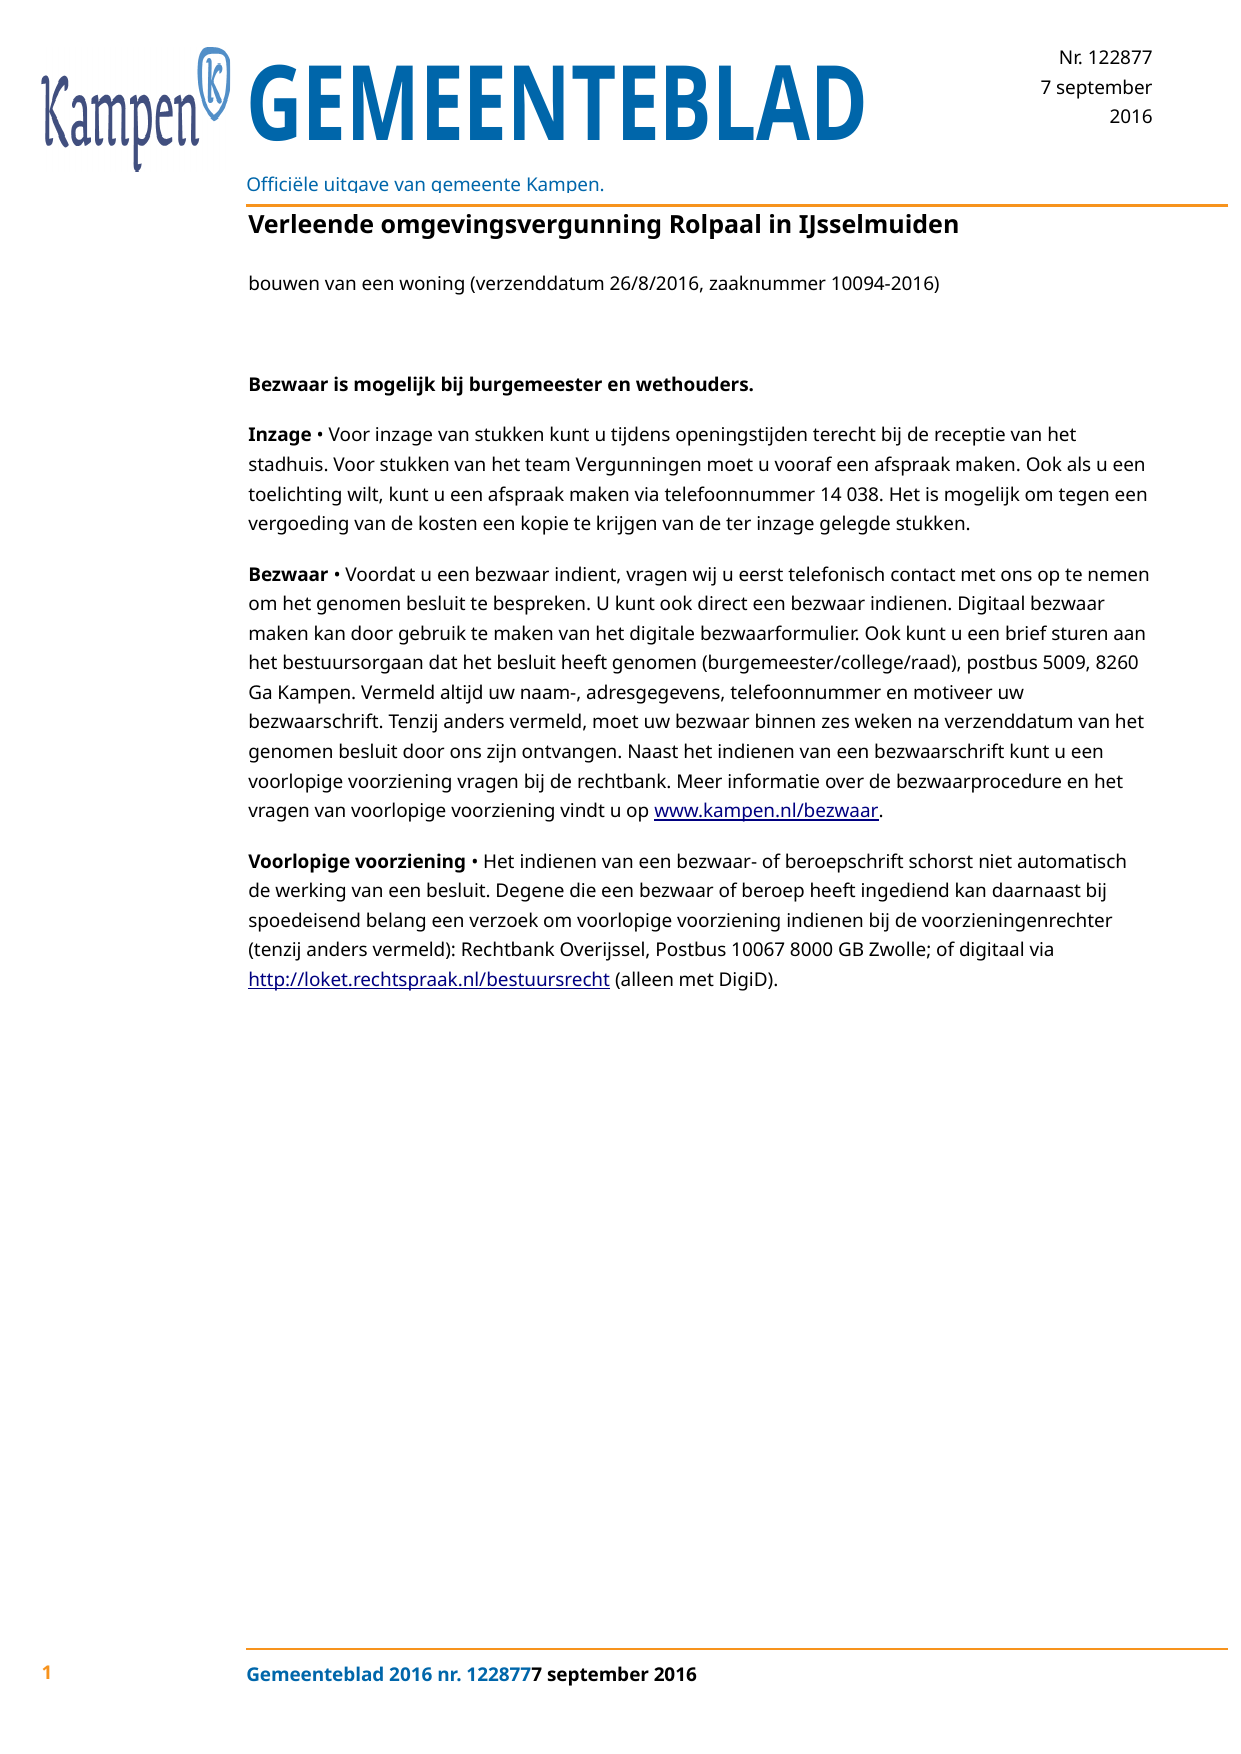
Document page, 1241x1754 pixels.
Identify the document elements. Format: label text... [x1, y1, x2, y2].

text Verleende omgevingsvergunning Rolpaal in IJsselmuiden [248, 207, 1152, 241]
text Inzage • Voor inzage van stukken kunt u tijdens openingstijden terecht bij de receptie van het stadhuis. Voor stukken van het team Vergunningen moet u vooraf een afspraak maken. Ook als u een toelichting wilt, kunt u een afspraak maken via telefoonnummer 14 038. Het is mogelijk om tegen een vergoeding van de kosten een kopie te krijgen van de ter inzage gelegde stukken. [248, 422, 1152, 536]
picture [41, 47, 231, 172]
text Bezwaar is mogelijk bij burgemeester en wethouders. [248, 371, 1152, 397]
text Voorlopige voorziening • Het indienen van een bezwaar- of beroepschrift schorst niet automatisch de werking van een besluit. Degene die een bezwaar of beroep heeft ingediend kan daarnaast bij spoedeisend belang een verzoek om voorlopige voorziening indienen bij de voorzieningenrechter (tenzij anders vermeld): Rechtbank Overijssel, Postbus 10067 8000 GB Zwolle; of digitaal via http://loket.rechtspraak.nl/bestuursrecht (alleen met DigiD). [248, 848, 1152, 992]
text Bezwaar • Voordat u een bezwaar indient, vragen wij u eerst telefonisch contact met ons op te nemen om het genomen besluit te bespreken. U kunt ook direct een bezwaar indienen. Digitaal bezwaar maken kan door gebruik te maken van het digitale bezwaarformulier. Ook kunt u een brief sturen aan het bestuursorgaan dat het besluit heeft genomen (burgemeester/college/raad), postbus 5009, 8260 Ga Kampen. Vermeld altijd uw naam-, adresgegevens, telefoonnummer en motiveer uw bezwaarschrift. Tenzij anders vermeld, moet uw bezwaar binnen zes weken na verzenddatum van het genomen besluit door ons zijn ontvangen. Naast het indienen van een bezwaarschrift kunt u een voorlopige voorziening vragen bij de rechtbank. Meer informatie over de bezwaarprocedure en het vragen van voorlopige voorziening vindt u op www.kampen.nl/bezwaar. [248, 561, 1152, 823]
text bouwen van een woning (verzenddatum 26/8/2016, zaaknummer 10094-2016) [248, 270, 1152, 296]
